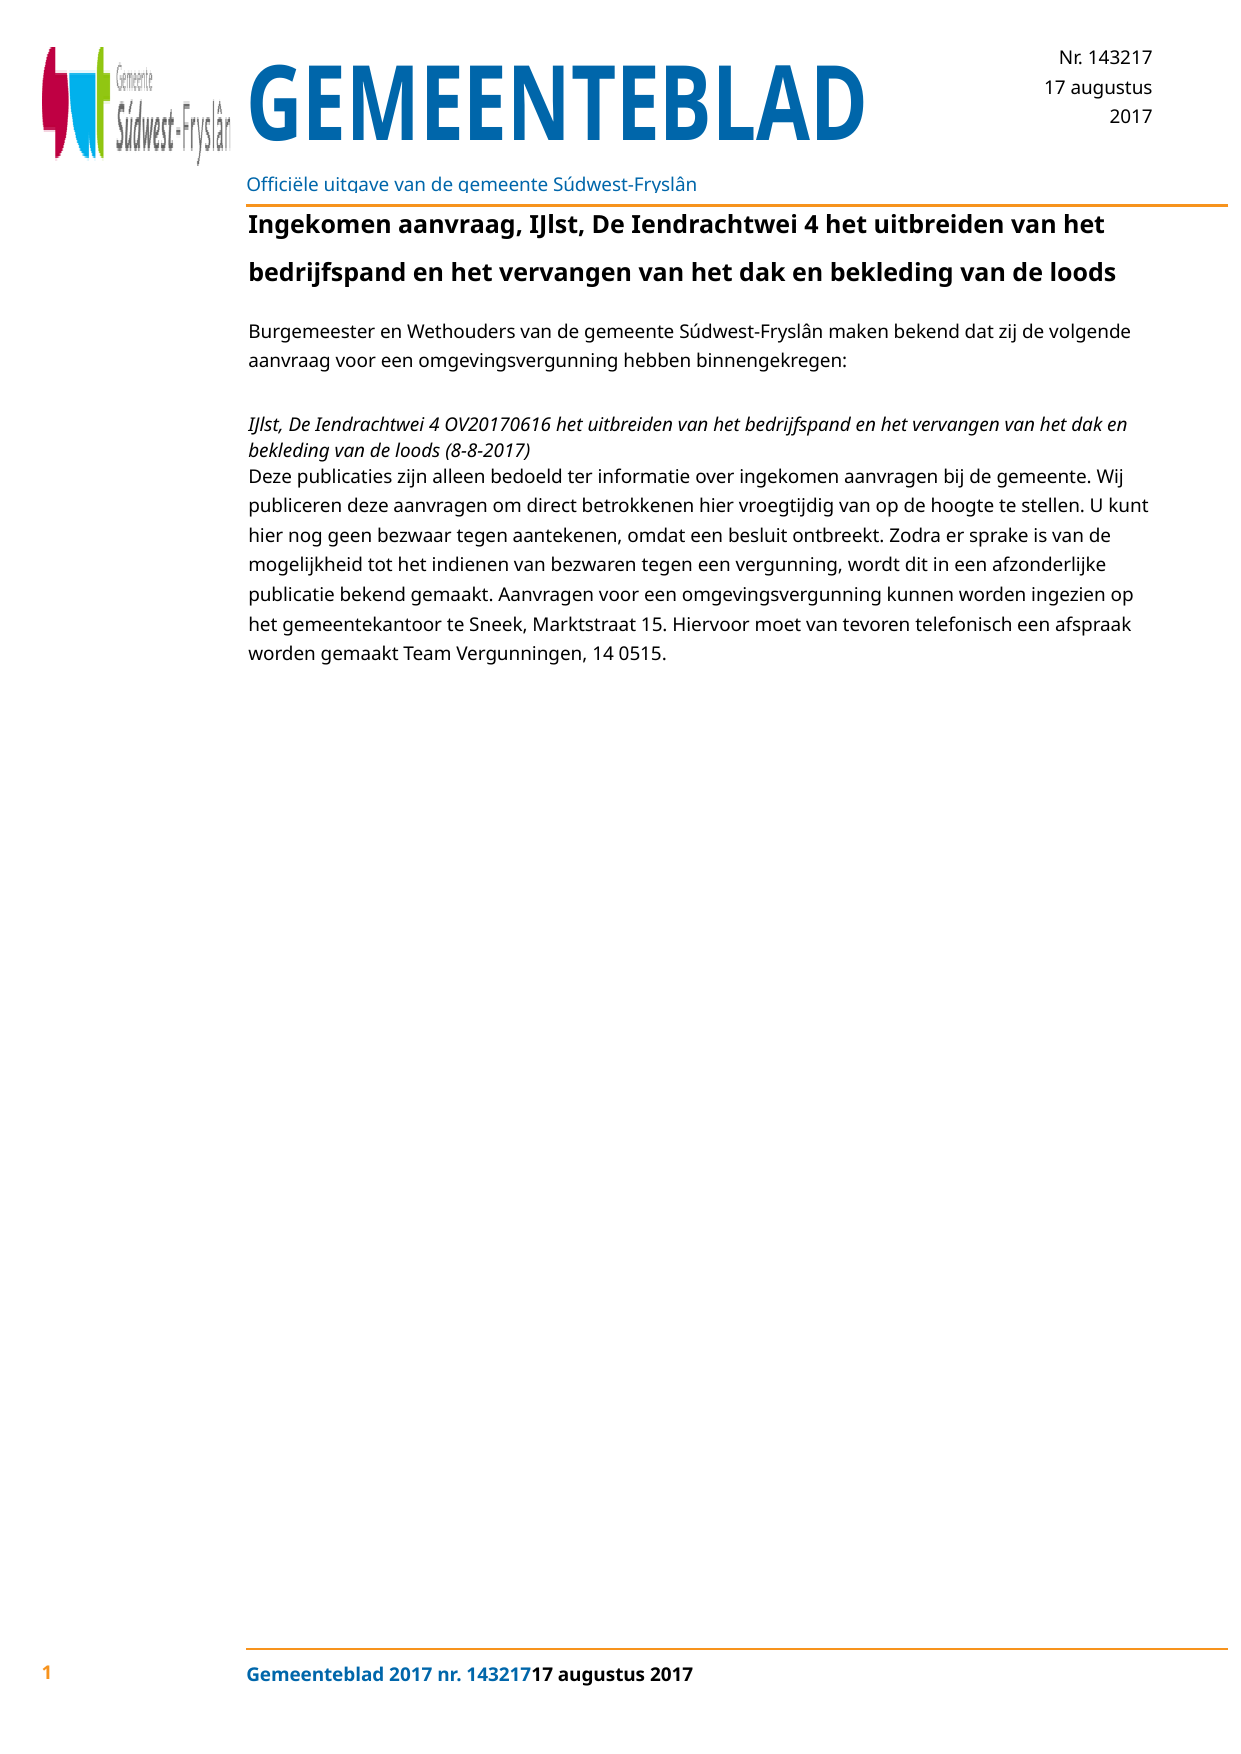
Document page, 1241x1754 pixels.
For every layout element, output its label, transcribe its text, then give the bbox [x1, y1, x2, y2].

text IJlst, De Iendrachtwei 4 OV20170616 het uitbreiden van het bedrijfspand en het vervangen van het dak en bekleding van de loods (8-8-2017) [248, 411, 1152, 463]
text Burgemeester en Wethouders van de gemeente Súdwest-Fryslân maken bekend dat zij de volgende aanvraag voor een omgevingsvergunning hebben binnengekregen: [248, 318, 1152, 373]
text Ingekomen aanvraag, IJlst, De Iendrachtwei 4 het uitbreiden van het bedrijfspand en het vervangen van het dak en bekleding van de loods [248, 207, 1152, 288]
text Deze publicaties zijn alleen bedoeld ter informatie over ingekomen aanvragen bij de gemeente. Wij publiceren deze aanvragen om direct betrokkenen hier vroegtijdig van op de hoogte te stellen. U kunt hier nog geen bezwaar tegen aantekenen, omdat een besluit ontbreekt. Zodra er sprake is van de mogelijkheid tot het indienen van bezwaren tegen een vergunning, wordt dit in een afzonderlijke publicatie bekend gemaakt. Aanvragen voor een omgevingsvergunning kunnen worden ingezien op het gemeentekantoor te Sneek, Marktstraat 15. Hiervoor moet van tevoren telefonisch een afspraak worden gemaakt Team Vergunningen, 14 0515. [248, 463, 1152, 666]
picture [41, 47, 231, 172]
